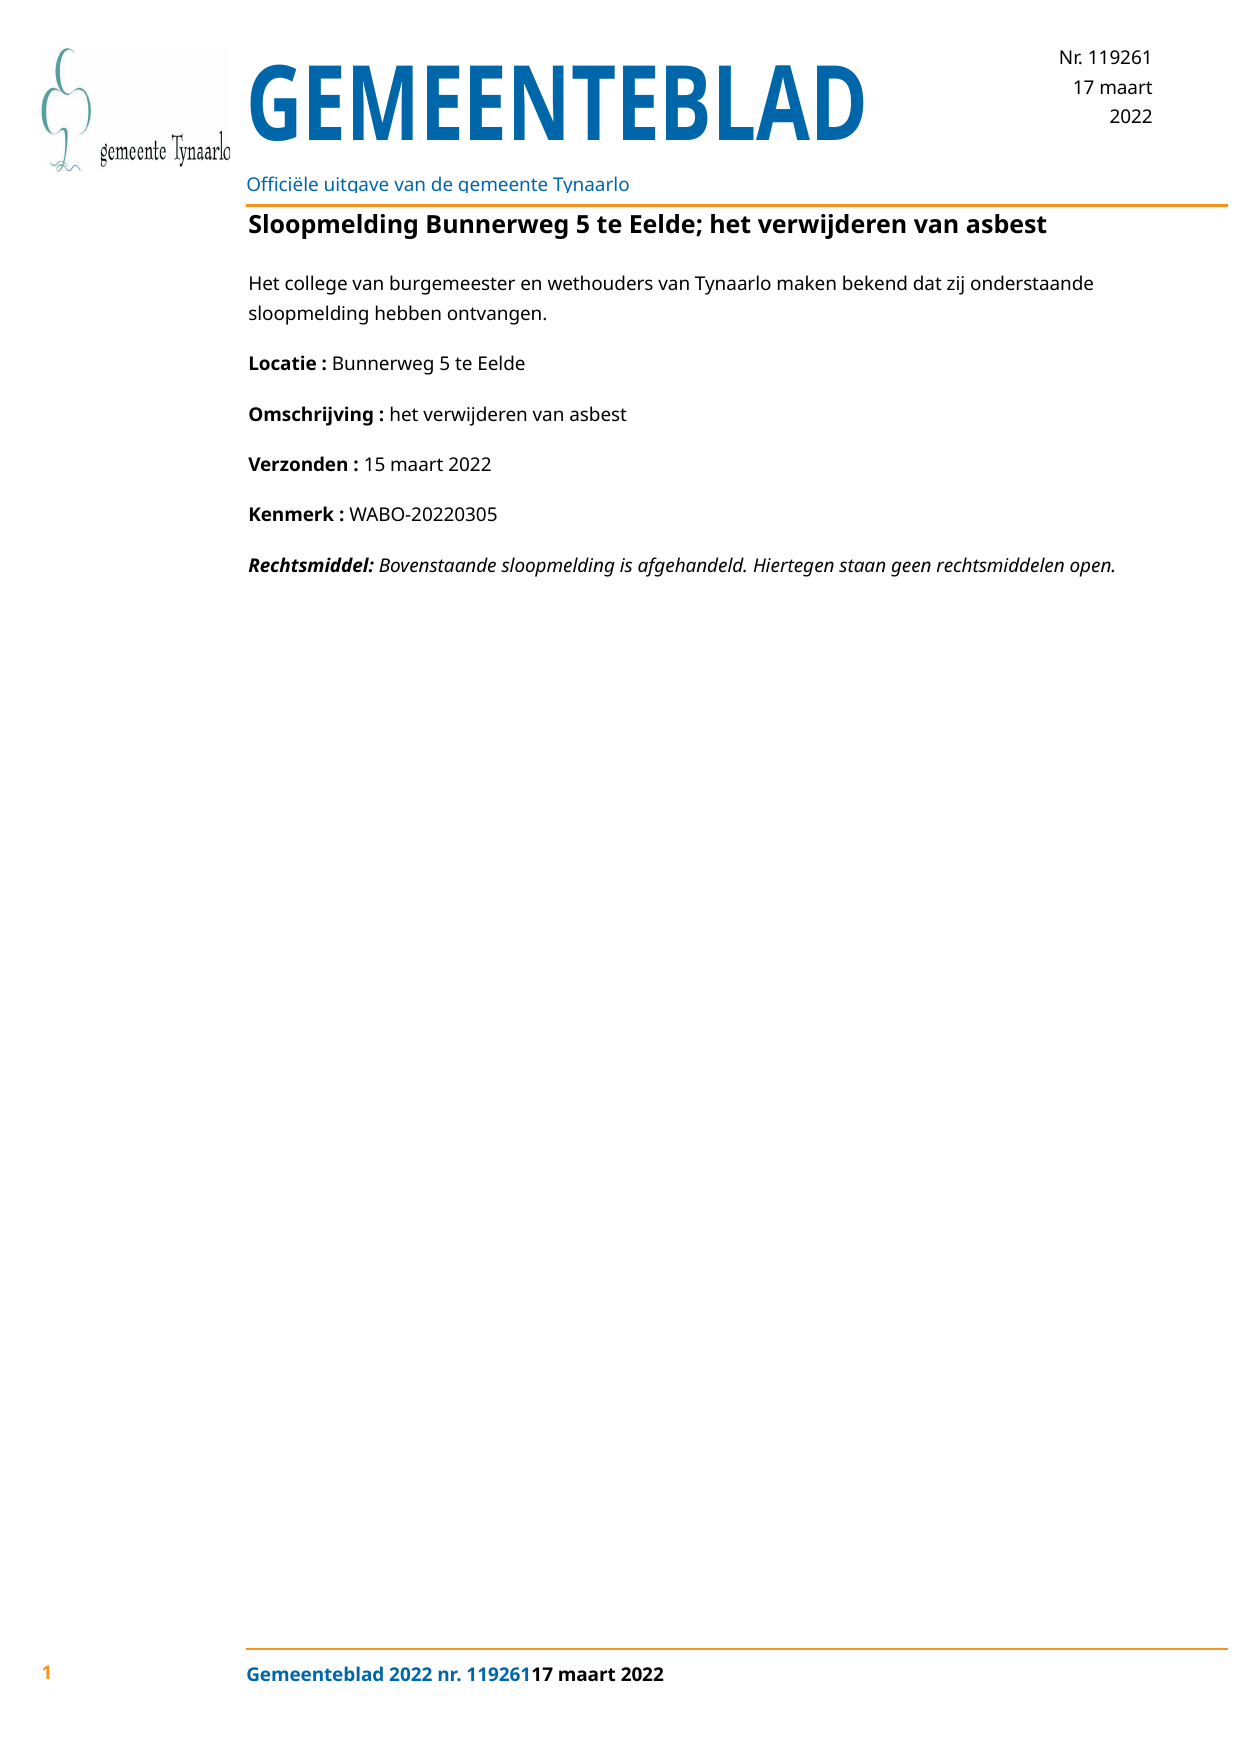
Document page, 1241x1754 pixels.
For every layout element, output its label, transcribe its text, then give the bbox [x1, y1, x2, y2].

text Omschrijving : het verwijderen van asbest [248, 401, 1152, 426]
text Het college van burgemeester en wethouders van Tynaarlo maken bekend dat zij onderstaande sloopmelding hebben ontvangen. [248, 270, 1152, 326]
text Verzonden : 15 maart 2022 [248, 451, 1152, 477]
text Rechtsmiddel: Bovenstaande sloopmelding is afgehandeld. Hiertegen staan geen rechtsmiddelen open. [248, 552, 1152, 578]
text Sloopmelding Bunnerweg 5 te Eelde; het verwijderen van asbest [248, 207, 1152, 241]
picture [41, 47, 231, 172]
text Kenmerk : WABO-20220305 [248, 502, 1152, 527]
text Locatie : Bunnerweg 5 te Eelde [248, 350, 1152, 376]
